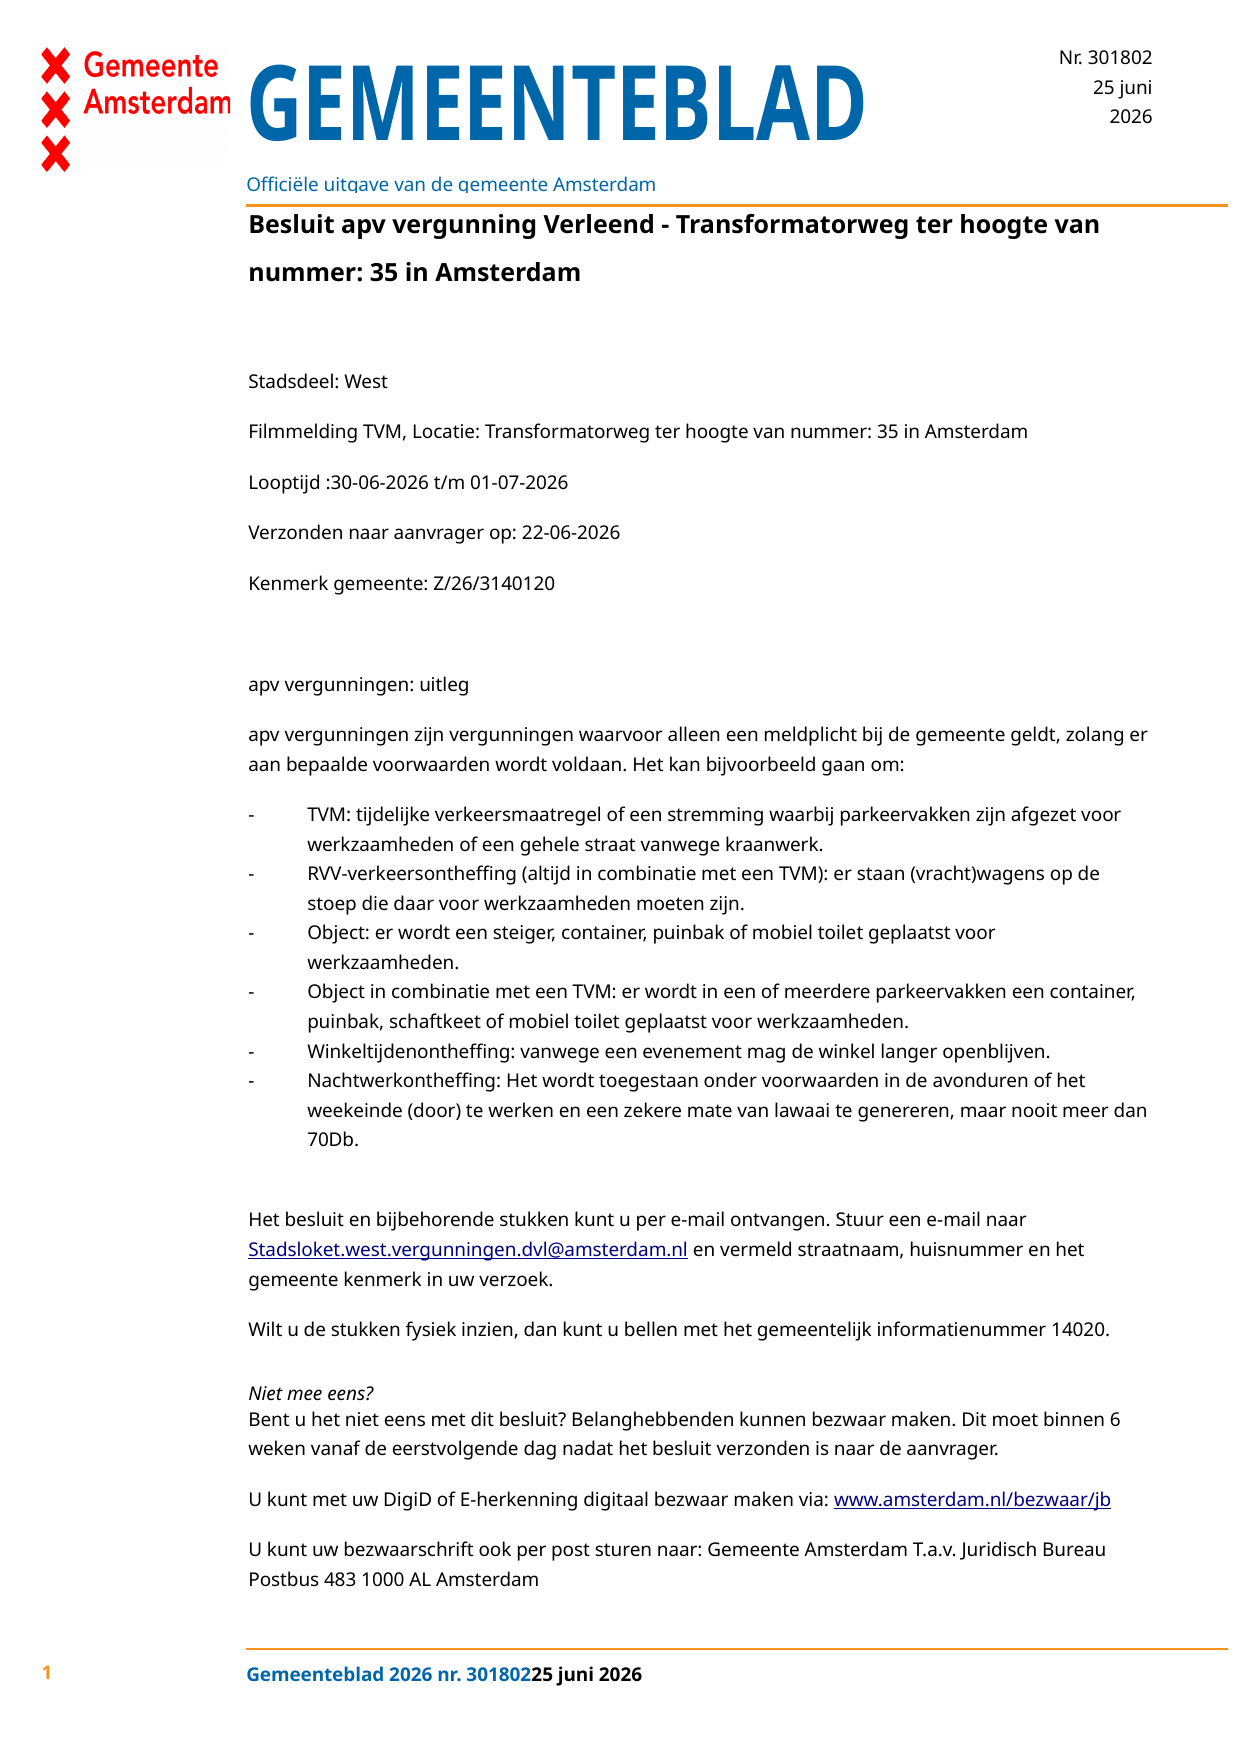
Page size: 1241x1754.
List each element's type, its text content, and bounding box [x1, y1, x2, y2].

text Bent u het niet eens met dit besluit? Belanghebbenden kunnen bezwaar maken. Dit moet binnen 6 weken vanaf de eerstvolgende dag nadat het besluit verzonden is naar de aanvrager. [248, 1406, 1152, 1461]
text U kunt met uw DigiD of E-herkenning digitaal bezwaar maken via: www.amsterdam.nl/bezwaar/jb [248, 1486, 1152, 1512]
text apv vergunningen zijn vergunningen waarvoor alleen een meldplicht bij de gemeente geldt, zolang er aan bepaalde voorwaarden wordt voldaan. Het kan bijvoorbeeld gaan om: [248, 721, 1152, 777]
picture [41, 47, 231, 172]
list Object in combinatie met een TVM: er wordt in een of meerdere parkeervakken een container, puinbak, schaftkeet of mobiel toilet geplaatst voor werkzaamheden. [248, 979, 1152, 1034]
text Kenmerk gemeente: Z/26/3140120 [248, 570, 1152, 596]
list Winkeltijdenontheffing: vanwege een evenement mag de winkel langer openblijven. [248, 1038, 1152, 1064]
text Wilt u de stukken fysiek inzien, dan kunt u bellen met het gemeentelijk informatienummer 14020. [248, 1316, 1152, 1342]
text U kunt uw bezwaarschrift ook per post sturen naar: Gemeente Amsterdam T.a.v. Juridisch Bureau Postbus 483 1000 AL Amsterdam [248, 1536, 1152, 1592]
text Looptijd :30-06-2026 t/m 01-07-2026 [248, 469, 1152, 495]
text Besluit apv vergunning Verleend - Transformatorweg ter hoogte van nummer: 35 in Amsterdam [248, 207, 1152, 288]
text apv vergunningen: uitleg [248, 671, 1152, 697]
list Object: er wordt een steiger, container, puinbak of mobiel toilet geplaatst voor werkzaamheden. [248, 919, 1152, 975]
text Filmmelding TVM, Locatie: Transformatorweg ter hoogte van nummer: 35 in Amsterdam [248, 419, 1152, 444]
text Niet mee eens? [248, 1380, 1152, 1406]
list RVV-verkeersontheffing (altijd in combinatie met een TVM): er staan (vracht)wagens op de stoep die daar voor werkzaamheden moeten zijn. [248, 860, 1152, 916]
text Het besluit en bijbehorende stukken kunt u per e-mail ontvangen. Stuur een e-mail naar Stadsloket.west.vergunningen.dvl@amsterdam.nl en vermeld straatnaam, huisnummer en het gemeente kenmerk in uw verzoek. [248, 1207, 1152, 1292]
list TVM: tijdelijke verkeersmaatregel of een stremming waarbij parkeervakken zijn afgezet voor werkzaamheden of een gehele straat vanwege kraanwerk. [248, 801, 1152, 857]
list Nachtwerkontheffing: Het wordt toegestaan onder voorwaarden in de avonduren of het weekeinde (door) te werken en een zekere mate van lawaai te genereren, maar nooit meer dan 70Db. [248, 1067, 1152, 1152]
text Verzonden naar aanvrager op: 22-06-2026 [248, 519, 1152, 545]
text Stadsdeel: West [248, 368, 1152, 394]
